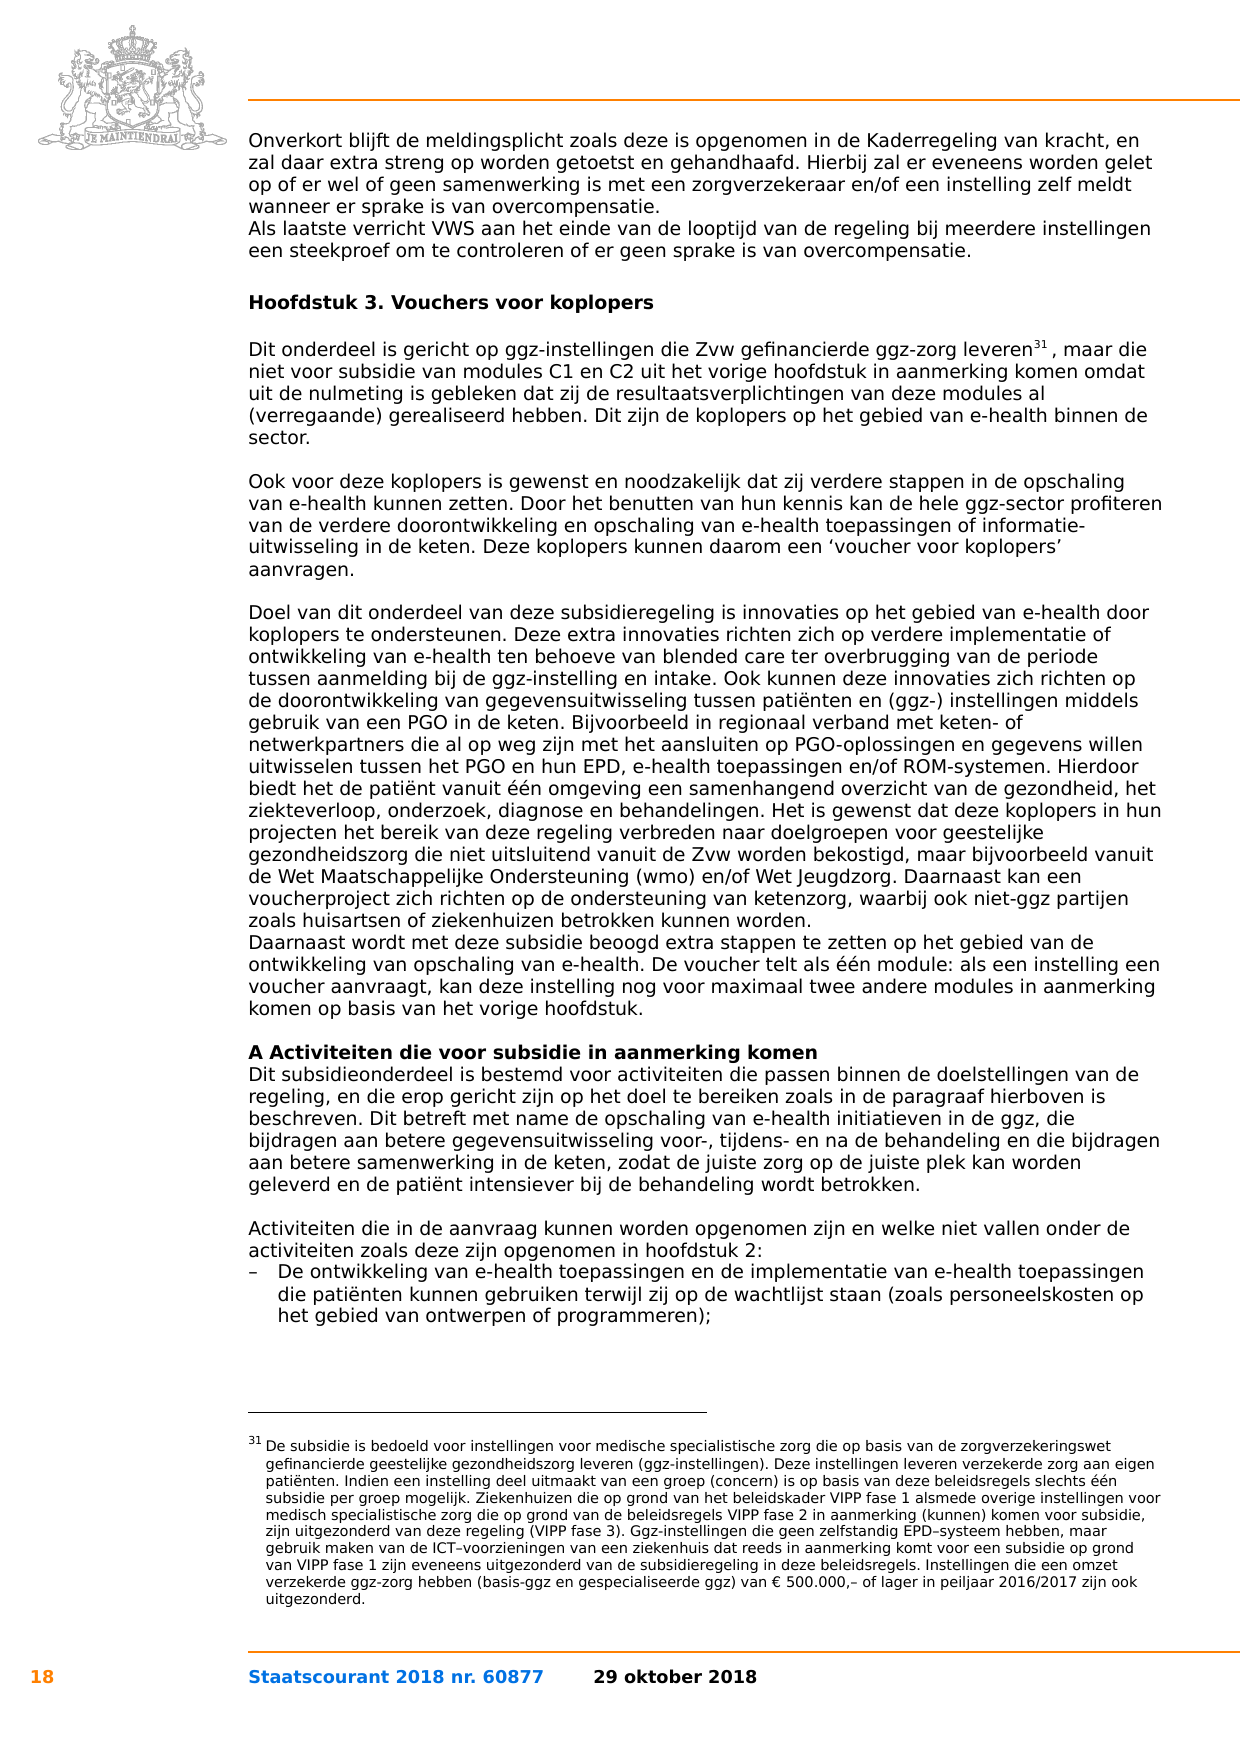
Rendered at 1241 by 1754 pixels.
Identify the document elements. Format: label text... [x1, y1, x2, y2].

text Onverkort blijft de meldingsplicht zoals deze is opgenomen in de Kaderregeling van kracht, en zal daar extra streng op worden getoetst en gehandhaafd. Hierbij zal er eveneens worden gelet op of er wel of geen samenwerking is met een zorgverzekeraar en/of een instelling zelf meldt wanneer er sprake is van overcompensatie. [248, 130, 1163, 218]
text Doel van dit onderdeel van deze subsidieregeling is innovaties op het gebied van e-health door koplopers te ondersteunen. Deze extra innovaties richten zich op verdere implementatie of ontwikkeling van e-health ten behoeve van blended care ter overbrugging van de periode tussen aanmelding bij de ggz-instelling en intake. Ook kunnen deze innovaties zich richten op de doorontwikkeling van gegevensuitwisseling tussen patiënten en (ggz-) instellingen middels gebruik van een PGO in de keten. Bijvoorbeeld in regionaal verband met keten- of netwerkpartners die al op weg zijn met het aansluiten op PGO-oplossingen en gegevens willen uitwisselen tussen het PGO en hun EPD, e-health toepassingen en/of ROM-systemen. Hierdoor biedt het de patiënt vanuit één omgeving een samenhangend overzicht van de gezondheid, het ziekteverloop, onderzoek, diagnose en behandelingen. Het is gewenst dat deze koplopers in hun projecten het bereik van deze regeling verbreden naar doelgroepen voor geestelijke gezondheidszorg die niet uitsluitend vanuit de Zvw worden bekostigd, maar bijvoorbeeld vanuit de Wet Maatschappelijke Ondersteuning (wmo) en/of Wet Jeugdzorg. Daarnaast kan een voucherproject zich richten op de ondersteuning van ketenzorg, waarbij ook niet-ggz partijen zoals huisartsen of ziekenhuizen betrokken kunnen worden. [248, 602, 1163, 932]
picture [38, 25, 227, 150]
text Daarnaast wordt met deze subsidie beoogd extra stappen te zetten op het gebied van de ontwikkeling van opschaling van e-health. De voucher telt als één module: als een instelling een voucher aanvraagt, kan deze instelling nog voor maximaal twee andere modules in aanmerking komen op basis van het vorige hoofdstuk. [248, 932, 1163, 1020]
text Als laatste verricht VWS aan het einde van de looptijd van de regeling bij meerdere instellingen een steekproef om te controleren of er geen sprake is van overcompensatie. [248, 218, 1163, 262]
text De subsidie is bedoeld voor instellingen voor medische specialistische zorg die op basis van de zorgverzekeringswet gefinancierde geestelijke gezondheidszorg leveren (ggz-instellingen). Deze instellingen leveren verzekerde zorg aan eigen patiënten. Indien een instelling deel uitmaakt van een groep (concern) is op basis van deze beleidsregels slechts één subsidie per groep mogelijk. Ziekenhuizen die op grond van het beleidskader VIPP fase 1 alsmede overige instellingen voor medisch specialistische zorg die op grond van de beleidsregels VIPP fase 2 in aanmerking (kunnen) komen voor subsidie, zijn uitgezonderd van deze regeling (VIPP fase 3). Ggz-instellingen die geen zelfstandig EPD–systeem hebben, maar gebruik maken van de ICT–voorzieningen van een ziekenhuis dat reeds in aanmerking komt voor een subsidie op grond van VIPP fase 1 zijn eveneens uitgezonderd van de subsidieregeling in deze beleidsregels. Instellingen die een omzet verzekerde ggz-zorg hebben (basis-ggz en gespecialiseerde ggz) van € 500.000,– of lager in peiljaar 2016/2017 zijn ook uitgezonderd. [248, 1434, 1163, 1608]
text – De ontwikkeling van e-health toepassingen en de implementatie van e-health toepassingen die patiënten kunnen gebruiken terwijl zij op de wachtlijst staan (zoals personeelskosten op het gebied van ontwerpen of programmeren); [248, 1261, 1163, 1327]
text A Activiteiten die voor subsidie in aanmerking komen [248, 1042, 1163, 1064]
text Ook voor deze koplopers is gewenst en noodzakelijk dat zij verdere stappen in de opschaling van e-health kunnen zetten. Door het benutten van hun kennis kan de hele ggz-sector profiteren van de verdere doorontwikkeling en opschaling van e-health toepassingen of informatie-uitwisseling in de keten. Deze koplopers kunnen daarom een ‘voucher voor koplopers’ aanvragen. [248, 471, 1163, 580]
text Activiteiten die in de aanvraag kunnen worden opgenomen zijn en welke niet vallen onder de activiteiten zoals deze zijn opgenomen in hoofdstuk 2: [248, 1217, 1163, 1261]
text Dit subsidieonderdeel is bestemd voor activiteiten die passen binnen de doelstellingen van de regeling, en die erop gericht zijn op het doel te bereiken zoals in de paragraaf hierboven is beschreven. Dit betreft met name de opschaling van e-health initiatieven in de ggz, die bijdragen aan betere gegevensuitwisseling voor-, tijdens- en na de behandeling en die bijdragen aan betere samenwerking in de keten, zodat de juiste zorg op de juiste plek kan worden geleverd en de patiënt intensiever bij de behandeling wordt betrokken. [248, 1064, 1163, 1196]
text Dit onderdeel is gericht op ggz-instellingen die Zvw gefinancierde ggz-zorg leveren, maar die niet voor subsidie van modules C1 en C2 uit het vorige hoofdstuk in aanmerking komen omdat uit de nulmeting is gebleken dat zij de resultaatsverplichtingen van deze modules al (verregaande) gerealiseerd hebben. Dit zijn de koplopers op het gebied van e-health binnen de sector. [248, 339, 1163, 449]
subtitle Hoofdstuk 3. Vouchers voor koplopers [248, 292, 1163, 314]
